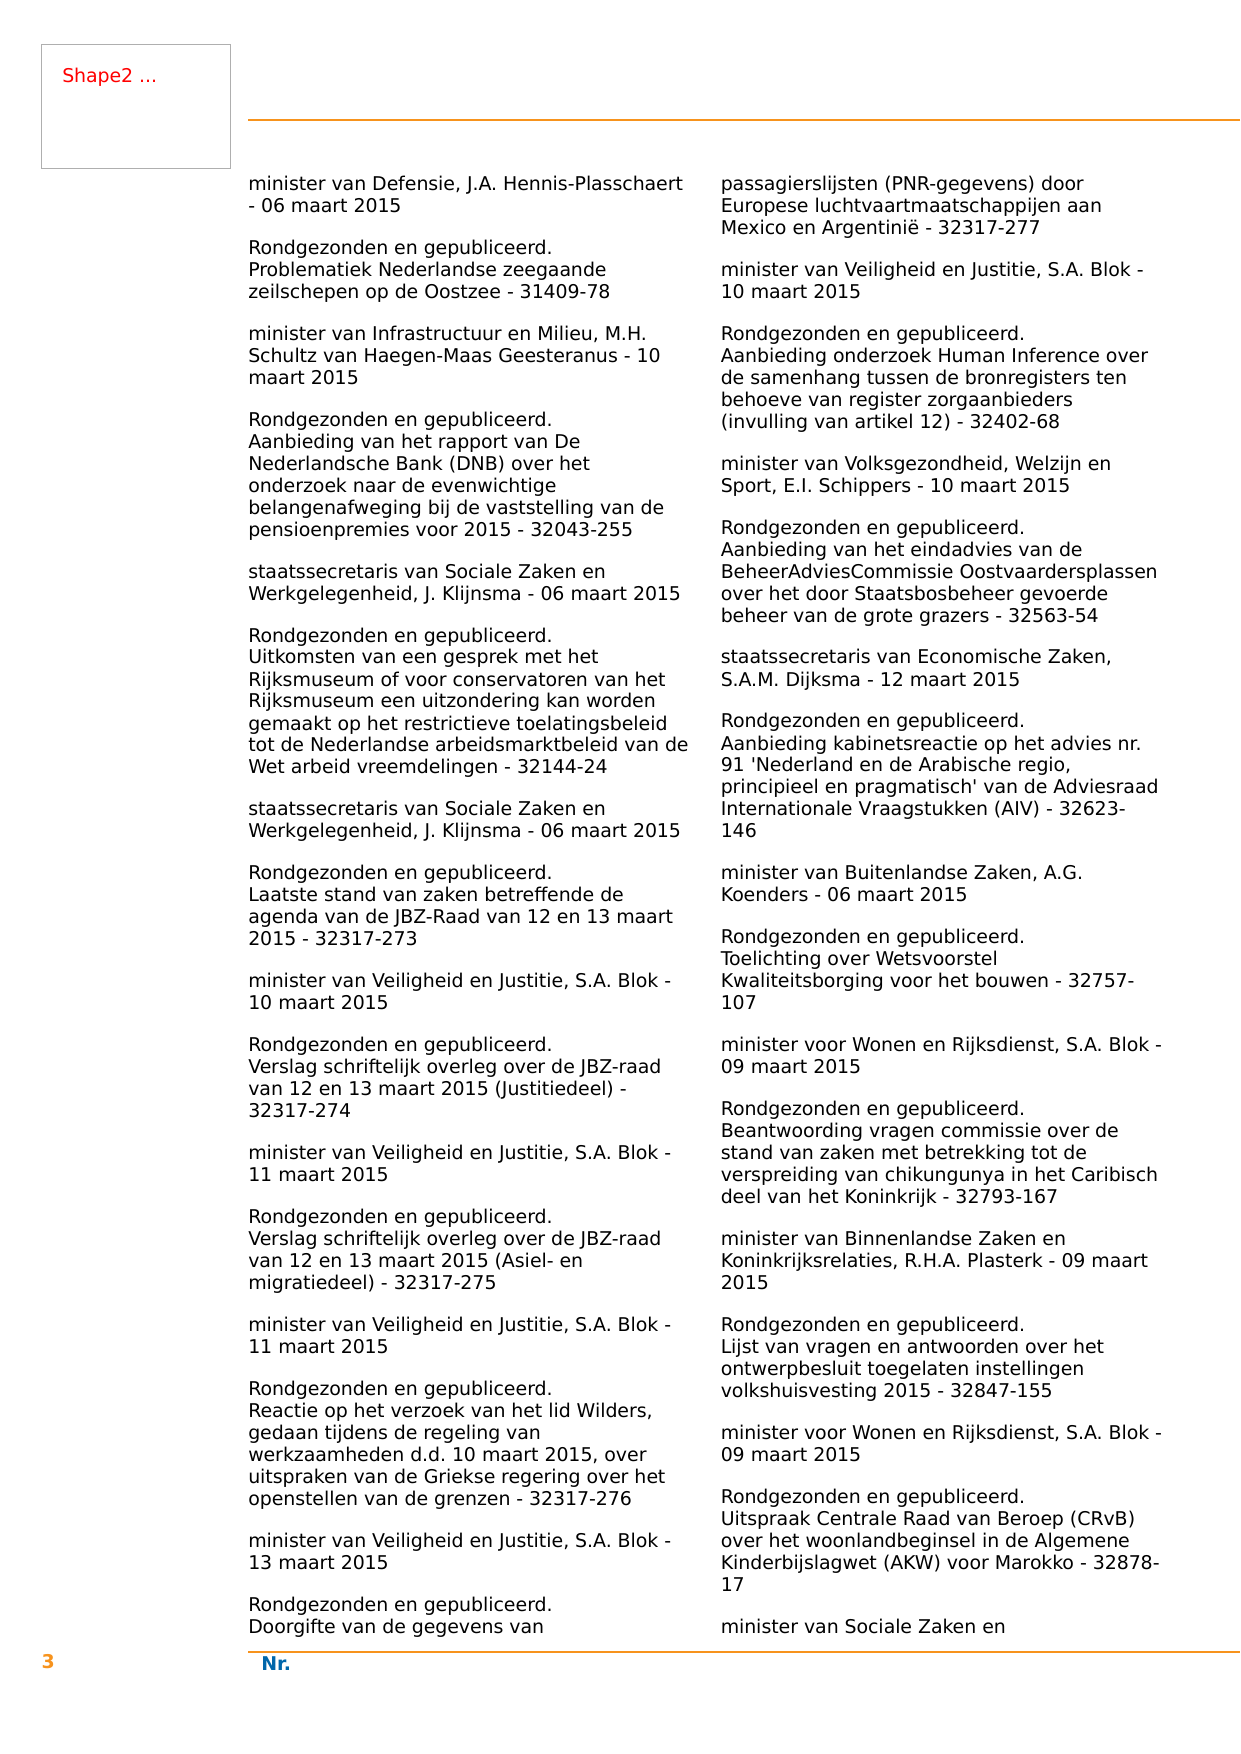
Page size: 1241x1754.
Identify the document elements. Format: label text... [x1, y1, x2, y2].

text Aanbieding van het rapport van De Nederlandsche Bank (DNB) over het onderzoek naar de evenwichtige belangenafweging bij de vaststelling van de pensioenpremies voor 2015 - 32043-255 [248, 431, 691, 541]
text minister van Veiligheid en Justitie, S.A. Blok - 13 maart 2015 [248, 1530, 691, 1574]
text staatssecretaris van Economische Zaken, S.A.M. Dijksma - 12 maart 2015 [721, 646, 1163, 690]
text staatssecretaris van Sociale Zaken en Werkgelegenheid, J. Klijnsma - 06 maart 2015 [248, 798, 691, 842]
text Rondgezonden en gepubliceerd. [721, 1486, 1163, 1508]
text Uitkomsten van een gesprek met het Rijksmuseum of voor conservatoren van het Rijksmuseum een uitzondering kan worden gemaakt op het restrictieve toelatingsbeleid tot de Nederlandse arbeidsmarktbeleid van de Wet arbeid vreemdelingen - 32144-24 [248, 646, 691, 778]
text minister van Buitenlandse Zaken, A.G. Koenders - 06 maart 2015 [721, 862, 1163, 906]
text Rondgezonden en gepubliceerd. [248, 624, 691, 646]
text Rondgezonden en gepubliceerd. [248, 409, 691, 431]
text Problematiek Nederlandse zeegaande zeilschepen op de Oostzee - 31409-78 [248, 259, 691, 303]
text Rondgezonden en gepubliceerd. [721, 1314, 1163, 1336]
text Doorgifte van de gegevens van [248, 1616, 691, 1638]
text Toelichting over Wetsvoorstel Kwaliteitsborging voor het bouwen - 32757-107 [721, 948, 1163, 1014]
text Lijst van vragen en antwoorden over het ontwerpbesluit toegelaten instellingen volkshuisvesting 2015 - 32847-155 [721, 1336, 1163, 1402]
text Rondgezonden en gepubliceerd. [721, 323, 1163, 345]
text Uitspraak Centrale Raad van Beroep (CRvB) over het woonlandbeginsel in de Algemene Kinderbijslagwet (AKW) voor Marokko - 32878-17 [721, 1508, 1163, 1596]
text staatssecretaris van Sociale Zaken en Werkgelegenheid, J. Klijnsma - 06 maart 2015 [248, 561, 691, 604]
text minister voor Wonen en Rijksdienst, S.A. Blok - 09 maart 2015 [721, 1034, 1163, 1078]
text Laatste stand van zaken betreffende de agenda van de JBZ-Raad van 12 en 13 maart 2015 - 32317-273 [248, 884, 691, 950]
text minister van Veiligheid en Justitie, S.A. Blok - 11 maart 2015 [248, 1314, 691, 1358]
text minister van Binnenlandse Zaken en Koninkrijksrelaties, R.H.A. Plasterk - 09 maart 2015 [721, 1228, 1163, 1294]
text Verslag schriftelijk overleg over de JBZ-raad van 12 en 13 maart 2015 (Justitiedeel) - 32317-274 [248, 1056, 691, 1122]
text minister van Veiligheid en Justitie, S.A. Blok - 10 maart 2015 [721, 259, 1163, 303]
text minister van Defensie, J.A. Hennis-Plasschaert - 06 maart 2015 [248, 173, 691, 217]
text Rondgezonden en gepubliceerd. [248, 1594, 691, 1616]
text Aanbieding kabinetsreactie op het advies nr. 91 'Nederland en de Arabische regio, principieel en pragmatisch' van de Adviesraad Internationale Vraagstukken (AIV) - 32623-146 [721, 732, 1163, 842]
text Rondgezonden en gepubliceerd. [721, 1098, 1163, 1120]
text Rondgezonden en gepubliceerd. [721, 517, 1163, 538]
text Rondgezonden en gepubliceerd. [248, 237, 691, 259]
text Rondgezonden en gepubliceerd. [721, 710, 1163, 732]
text passagierslijsten (PNR-gegevens) door Europese luchtvaartmaatschappijen aan Mexico en Argentinië - 32317-277 [721, 173, 1163, 239]
text Verslag schriftelijk overleg over de JBZ-raad van 12 en 13 maart 2015 (Asiel- en migratiedeel) - 32317-275 [248, 1228, 691, 1294]
text Rondgezonden en gepubliceerd. [721, 926, 1163, 948]
text Rondgezonden en gepubliceerd. [248, 1378, 691, 1400]
text minister van Volksgezondheid, Welzijn en Sport, E.I. Schippers - 10 maart 2015 [721, 453, 1163, 497]
text minister voor Wonen en Rijksdienst, S.A. Blok - 09 maart 2015 [721, 1422, 1163, 1466]
text Reactie op het verzoek van het lid Wilders, gedaan tijdens de regeling van werkzaamheden d.d. 10 maart 2015, over uitspraken van de Griekse regering over het openstellen van de grenzen - 32317-276 [248, 1400, 691, 1510]
text minister van Sociale Zaken en [721, 1616, 1163, 1638]
text Beantwoording vragen commissie over de stand van zaken met betrekking tot de verspreiding van chikungunya in het Caribisch deel van het Koninkrijk - 32793-167 [721, 1120, 1163, 1208]
text Rondgezonden en gepubliceerd. [248, 1206, 691, 1228]
text Aanbieding onderzoek Human Inference over de samenhang tussen de bronregisters ten behoeve van register zorgaanbieders (invulling van artikel 12) - 32402-68 [721, 345, 1163, 433]
text minister van Veiligheid en Justitie, S.A. Blok - 10 maart 2015 [248, 970, 691, 1014]
text minister van Veiligheid en Justitie, S.A. Blok - 11 maart 2015 [248, 1142, 691, 1186]
text Rondgezonden en gepubliceerd. [248, 862, 691, 884]
text Aanbieding van het eindadvies van de BeheerAdviesCommissie Oostvaardersplassen over het door Staatsbosbeheer gevoerde beheer van de grote grazers - 32563-54 [721, 538, 1163, 626]
text Rondgezonden en gepubliceerd. [248, 1034, 691, 1056]
text minister van Infrastructuur en Milieu, M.H. Schultz van Haegen-Maas Geesteranus - 10 maart 2015 [248, 323, 691, 389]
